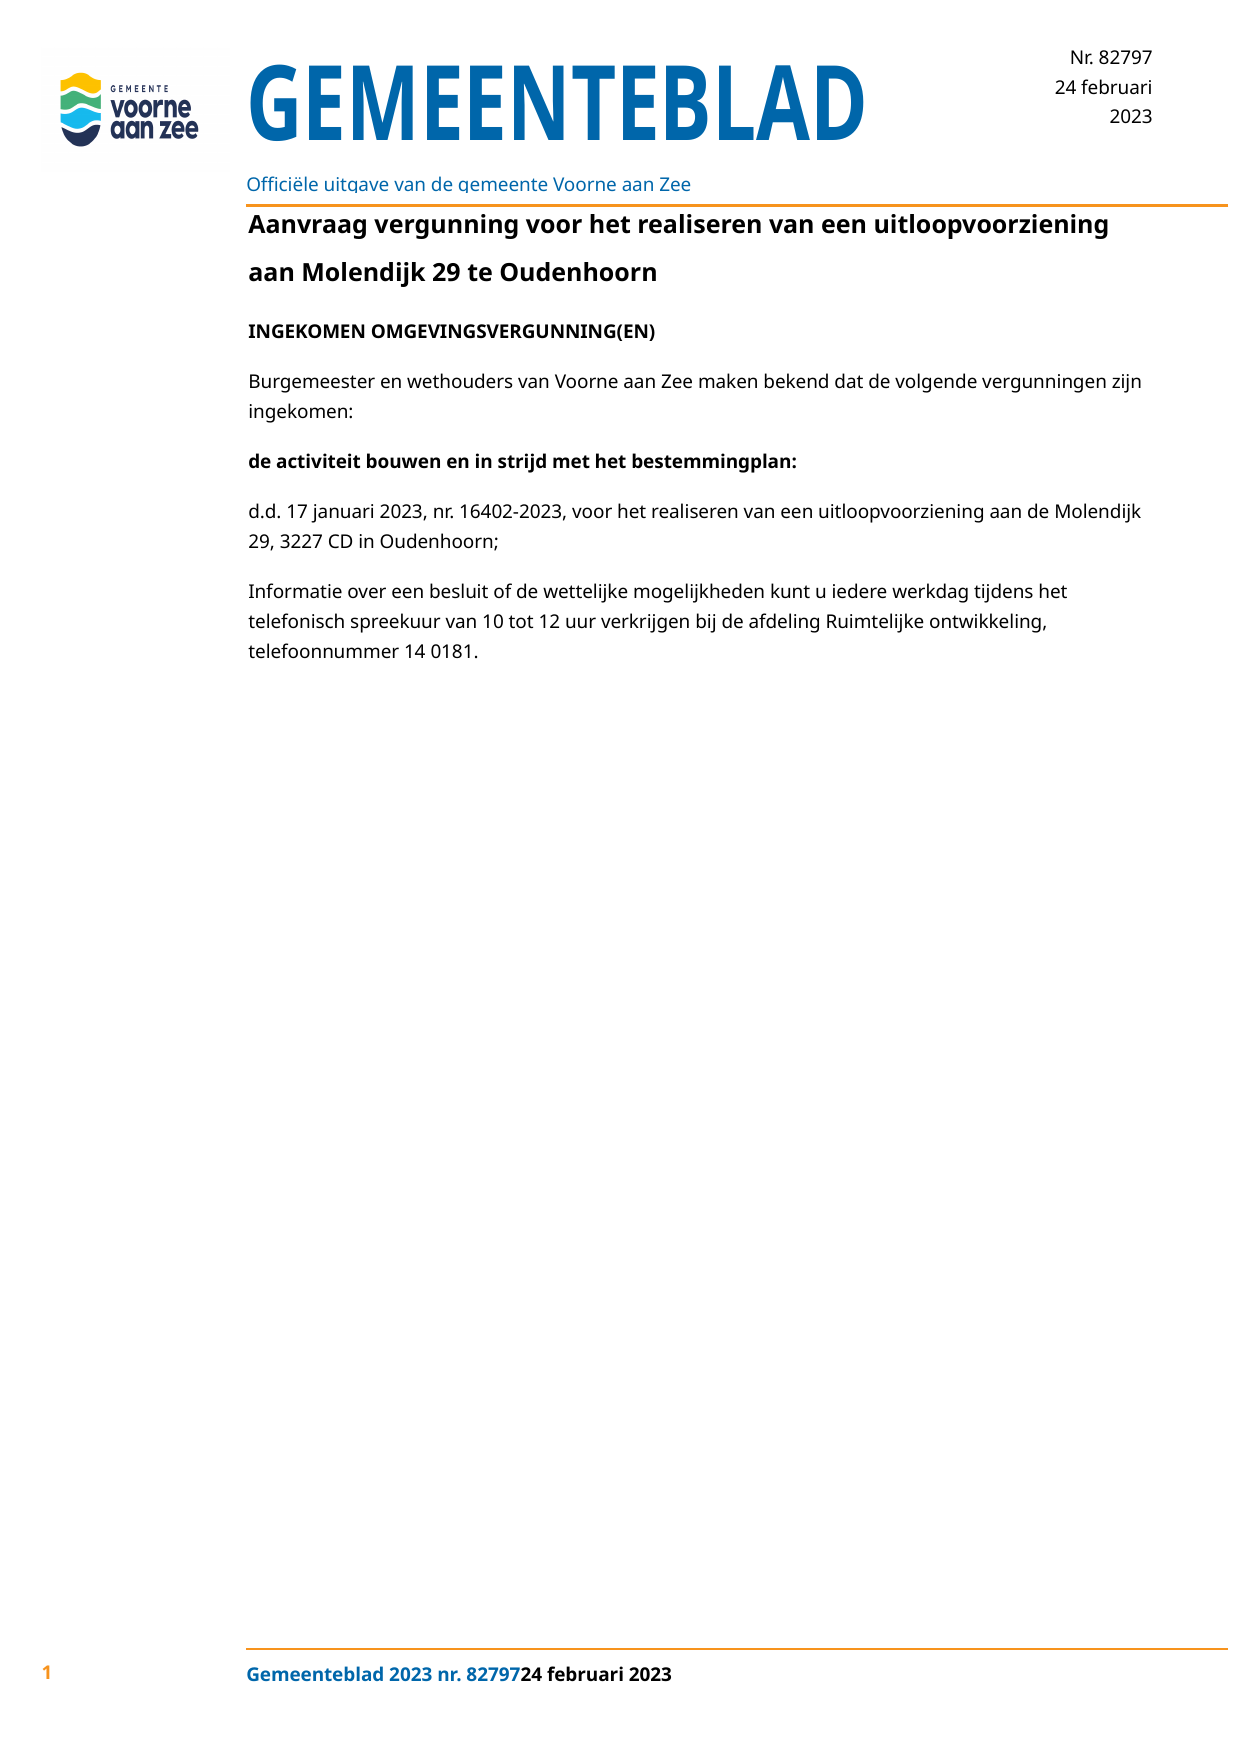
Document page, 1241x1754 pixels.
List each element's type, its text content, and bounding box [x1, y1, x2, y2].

text INGEKOMEN OMGEVINGSVERGUNNING(EN) [248, 318, 1152, 344]
text Informatie over een besluit of de wettelijke mogelijkheden kunt u iedere werkdag tijdens het telefonisch spreekuur van 10 tot 12 uur verkrijgen bij de afdeling Ruimtelijke ontwikkeling, telefoonnummer 14 0181. [248, 579, 1152, 664]
text d.d. 17 januari 2023, nr. 16402-2023, voor het realiseren van een uitloopvoorziening aan de Molendijk 29, 3227 CD in Oudenhoorn; [248, 499, 1152, 554]
text Burgemeester en wethouders van Voorne aan Zee maken bekend dat de volgende vergunningen zijn ingekomen: [248, 368, 1152, 424]
text de activiteit bouwen en in strijd met het bestemmingplan: [248, 448, 1152, 474]
text Aanvraag vergunning voor het realiseren van een uitloopvoorziening aan Molendijk 29 te Oudenhoorn [248, 207, 1152, 288]
picture [41, 47, 231, 172]
